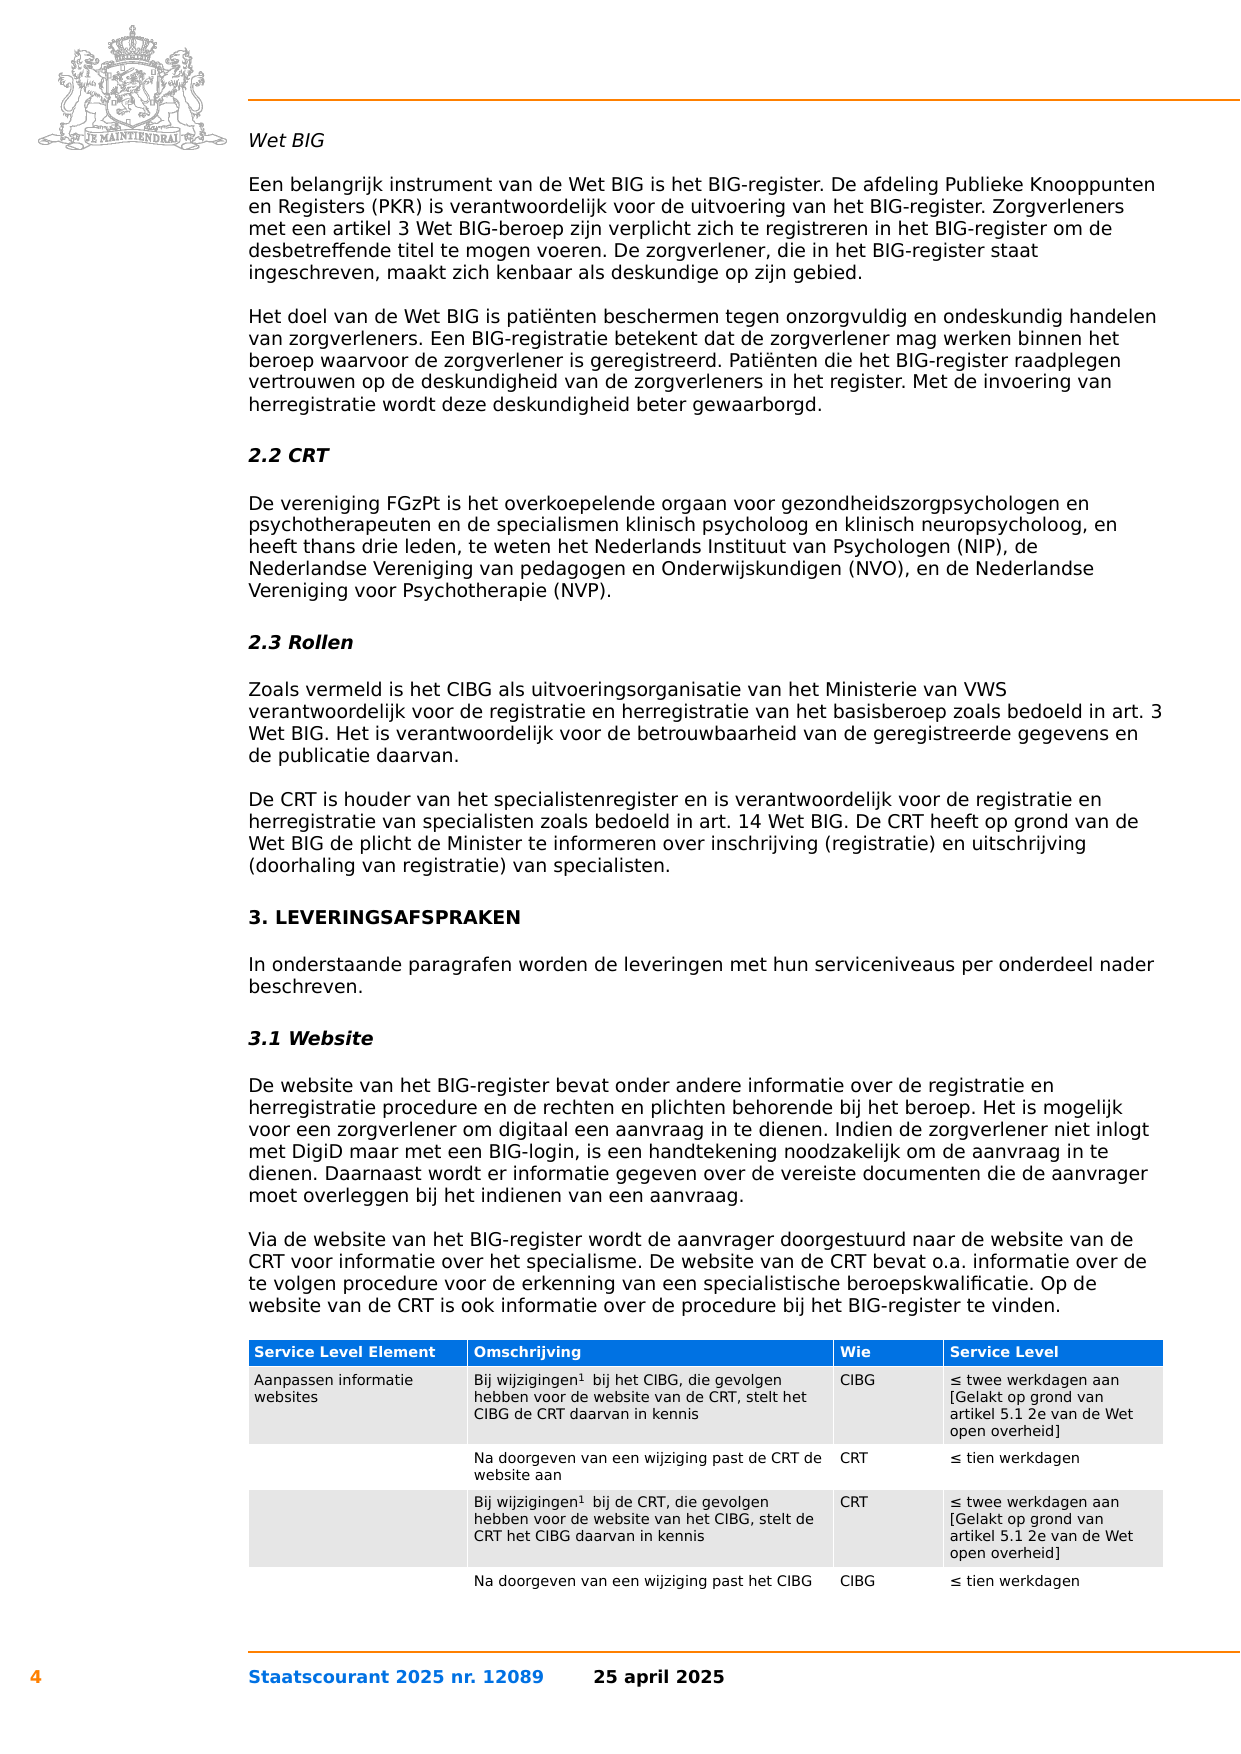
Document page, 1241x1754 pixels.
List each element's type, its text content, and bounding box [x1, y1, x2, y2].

text De website van het BIG-register bevat onder andere informatie over de registratie en herregistratie procedure en de rechten en plichten behorende bij het beroep. Het is mogelijk voor een zorgverlener om digitaal een aanvraag in te dienen. Indien de zorgverlener niet inlogt met DigiD maar met een BIG-login, is een handtekening noodzakelijk om de aanvraag in te dienen. Daarnaast wordt er informatie gegeven over de vereiste documenten die de aanvrager moet overleggen bij het indienen van een aanvraag. [248, 1075, 1163, 1207]
table_header Omschrijving [468, 1340, 833, 1366]
subtitle Wet BIG [248, 130, 1163, 152]
text Via de website van het BIG-register wordt de aanvrager doorgestuurd naar de website van de CRT voor informatie over het specialisme. De website van de CRT bevat o.a. informatie over de te volgen procedure voor de erkenning van een specialistische beroepskwalificatie. Op de website van de CRT is ook informatie over de procedure bij het BIG-register te vinden. [248, 1229, 1163, 1317]
subtitle 2.2 CRT [248, 445, 1163, 467]
table_cell Na doorgeven van een wijziging past het CIBG [468, 1568, 833, 1594]
subtitle 3. LEVERINGSAFSPRAKEN [248, 907, 1163, 929]
text Een belangrijk instrument van de Wet BIG is het BIG-register. De afdeling Publieke Knooppunten en Registers (PKR) is verantwoordelijk voor de uitvoering van het BIG-register. Zorgverleners met een artikel 3 Wet BIG-beroep zijn verplicht zich te registreren in het BIG-register om de desbetreffende titel te mogen voeren. De zorgverlener, die in het BIG-register staat ingeschreven, maakt zich kenbaar als deskundige op zijn gebied. [248, 174, 1163, 284]
table_cell Bij wijzigingen1 bij het CIBG, die gevolgen hebben voor de website van de CRT, stelt het CIBG de CRT daarvan in kennis [468, 1367, 833, 1444]
text De CRT is houder van het specialistenregister en is verantwoordelijk voor de registratie en herregistratie van specialisten zoals bedoeld in art. 14 Wet BIG. De CRT heeft op grond van de Wet BIG de plicht de Minister te informeren over inschrijving (registratie) en uitschrijving (doorhaling van registratie) van specialisten. [248, 789, 1163, 877]
table_cell ≤ twee werkdagen aan [Gelakt op grond van artikel 5.1 2e van de Wet open overheid] [944, 1367, 1163, 1444]
table_header Service Level Element [249, 1340, 467, 1366]
text Het doel van de Wet BIG is patiënten beschermen tegen onzorgvuldig en ondeskundig handelen van zorgverleners. Een BIG-registratie betekent dat de zorgverlener mag werken binnen het beroep waarvoor de zorgverlener is geregistreerd. Patiënten die het BIG-register raadplegen vertrouwen op de deskundigheid van de zorgverleners in het register. Met de invoering van herregistratie wordt deze deskundigheid beter gewaarborgd. [248, 306, 1163, 415]
table_cell CRT [834, 1445, 943, 1488]
table_header Wie [834, 1340, 943, 1366]
table_cell ≤ tien werkdagen [944, 1445, 1163, 1488]
table_cell CRT [834, 1490, 943, 1567]
table_cell Na doorgeven van een wijziging past de CRT de website aan [468, 1445, 833, 1488]
text De vereniging FGzPt is het overkoepelende orgaan voor gezondheidszorgpsychologen en psychotherapeuten en de specialismen klinisch psycholoog en klinisch neuropsycholoog, en heeft thans drie leden, te weten het Nederlands Instituut van Psychologen (NIP), de Nederlandse Vereniging van pedagogen en Onderwijskundigen (NVO), en de Nederlandse Vereniging voor Psychotherapie (NVP). [248, 492, 1163, 602]
table_cell Aanpassen informatie websites [249, 1367, 467, 1444]
text Zoals vermeld is het CIBG als uitvoeringsorganisatie van het Ministerie van VWS verantwoordelijk voor de registratie en herregistratie van het basisberoep zoals bedoeld in art. 3 Wet BIG. Het is verantwoordelijk voor de betrouwbaarheid van de geregistreerde gegevens en de publicatie daarvan. [248, 679, 1163, 767]
table_cell [249, 1568, 467, 1594]
subtitle 3.1 Website [248, 1028, 1163, 1050]
table_cell CIBG [834, 1568, 943, 1594]
subtitle 2.3 Rollen [248, 632, 1163, 654]
table_cell [249, 1445, 467, 1488]
text In onderstaande paragrafen worden de leveringen met hun serviceniveaus per onderdeel nader beschreven. [248, 954, 1163, 998]
table_cell [249, 1490, 467, 1567]
picture [38, 25, 227, 150]
table_cell Bij wijzigingen1 bij de CRT, die gevolgen hebben voor de website van het CIBG, stelt de CRT het CIBG daarvan in kennis [468, 1490, 833, 1567]
table_cell CIBG [834, 1367, 943, 1444]
table_cell ≤ twee werkdagen aan [Gelakt op grond van artikel 5.1 2e van de Wet open overheid] [944, 1490, 1163, 1567]
table_header Service Level [944, 1340, 1163, 1366]
table_cell ≤ tien werkdagen [944, 1568, 1163, 1594]
